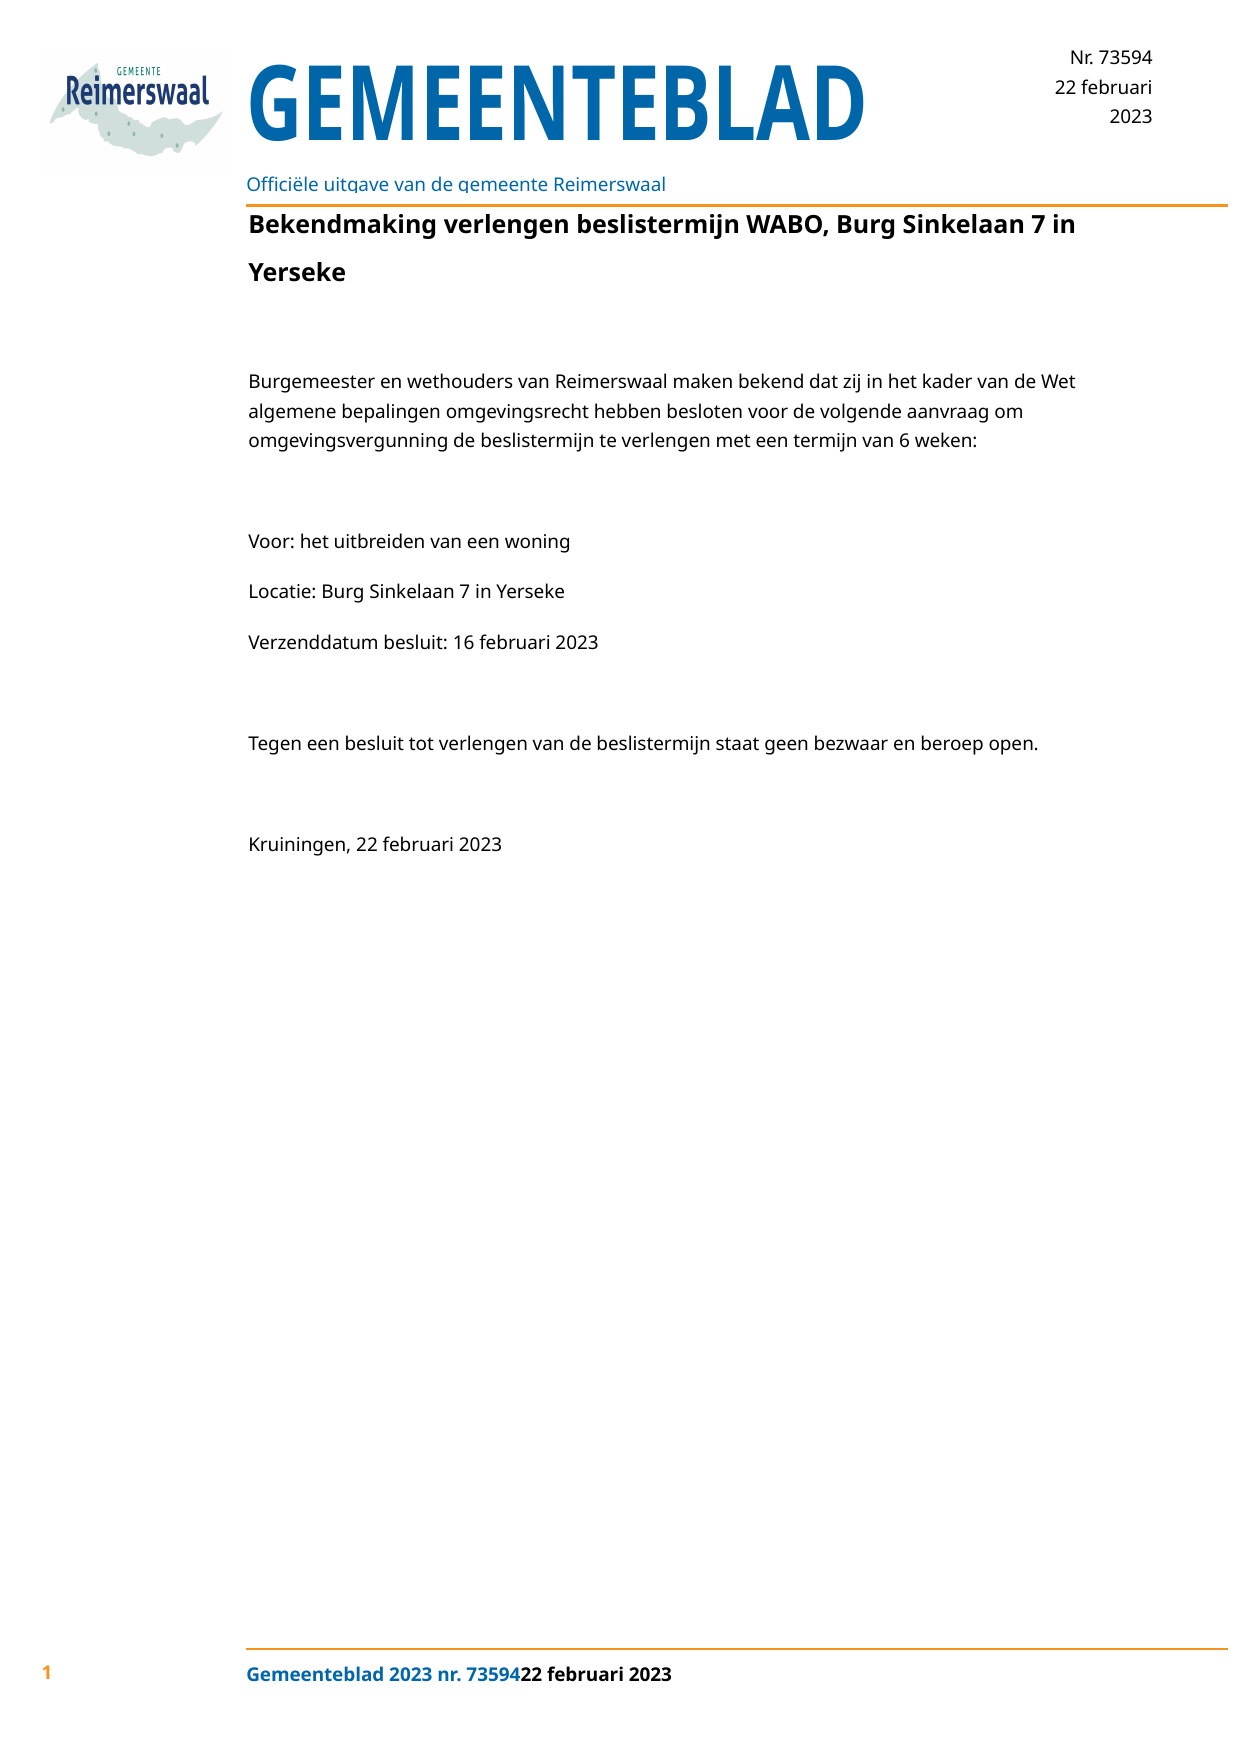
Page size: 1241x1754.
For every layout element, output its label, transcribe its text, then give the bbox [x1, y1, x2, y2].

text Locatie: Burg Sinkelaan 7 in Yerseke [248, 579, 1152, 604]
text Bekendmaking verlengen beslistermijn WABO, Burg Sinkelaan 7 in Yerseke [248, 207, 1152, 288]
text Burgemeester en wethouders van Reimerswaal maken bekend dat zij in het kader van de Wet algemene bepalingen omgevingsrecht hebben besloten voor de volgende aanvraag om omgevingsvergunning de beslistermijn te verlengen met een termijn van 6 weken: [248, 368, 1152, 453]
text Voor: het uitbreiden van een woning [248, 528, 1152, 554]
picture [41, 47, 231, 172]
text Tegen een besluit tot verlengen van de beslistermijn staat geen bezwaar en beroep open. [248, 730, 1152, 756]
text Kruiningen, 22 februari 2023 [248, 831, 1152, 857]
text Verzenddatum besluit: 16 februari 2023 [248, 629, 1152, 655]
